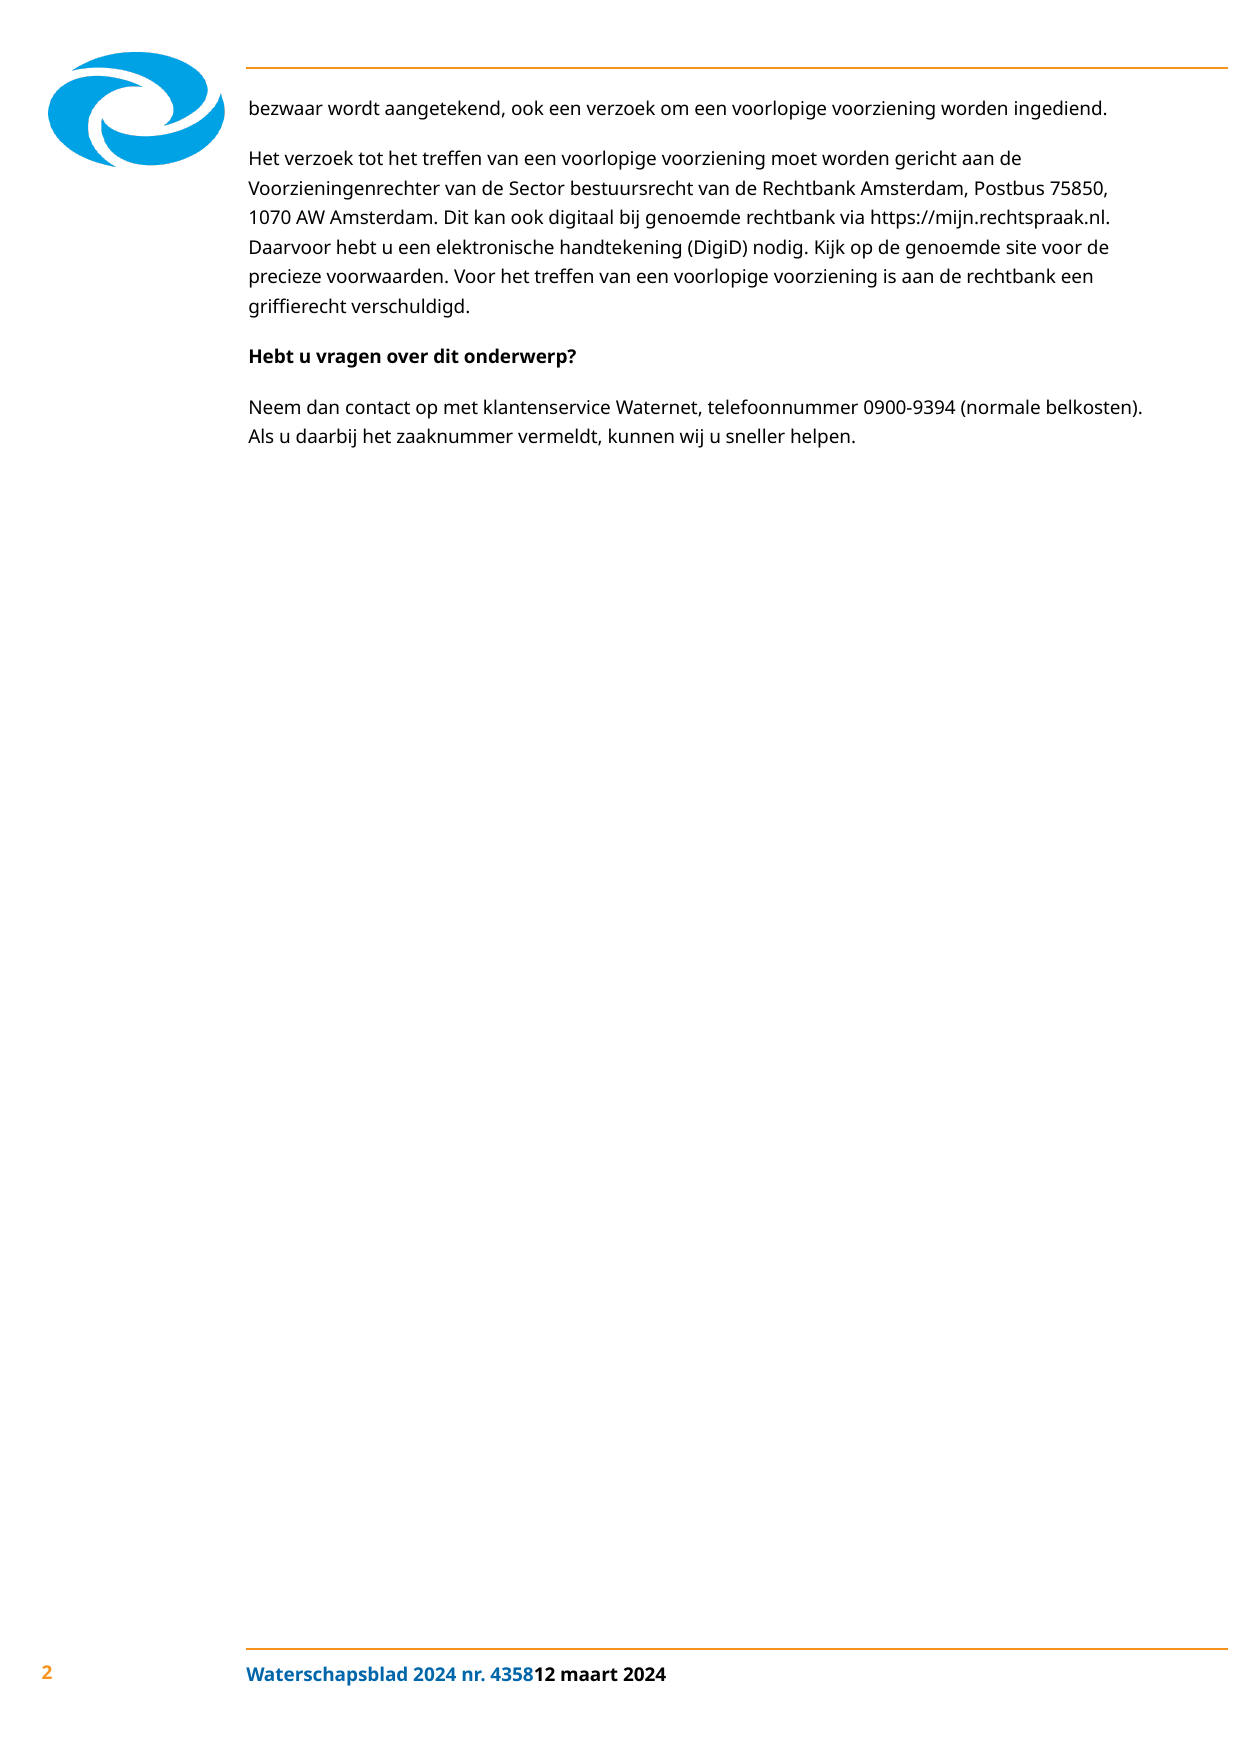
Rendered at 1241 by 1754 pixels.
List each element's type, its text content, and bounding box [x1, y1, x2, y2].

picture [41, 47, 231, 172]
text Neem dan contact op met klantenservice Waternet, telefoonnummer 0900-9394 (normale belkosten). Als u daarbij het zaaknummer vermeldt, kunnen wij u sneller helpen. [248, 394, 1152, 449]
text Hebt u vragen over dit onderwerp? [248, 343, 1152, 369]
text Het verzoek tot het treffen van een voorlopige voorziening moet worden gericht aan de Voorzieningenrechter van de Sector bestuursrecht van de Rechtbank Amsterdam, Postbus 75850, 1070 AW Amsterdam. Dit kan ook digitaal bij genoemde rechtbank via https://mijn.rechtspraak.nl. Daarvoor hebt u een elektronische handtekening (DigiD) nodig. Kijk op de genoemde site voor de precieze voorwaarden. Voor het treffen van een voorlopige voorziening is aan de rechtbank een griffierecht verschuldigd. [248, 145, 1152, 319]
text bezwaar wordt aangetekend, ook een verzoek om een voorlopige voorziening worden ingediend. [248, 95, 1152, 121]
